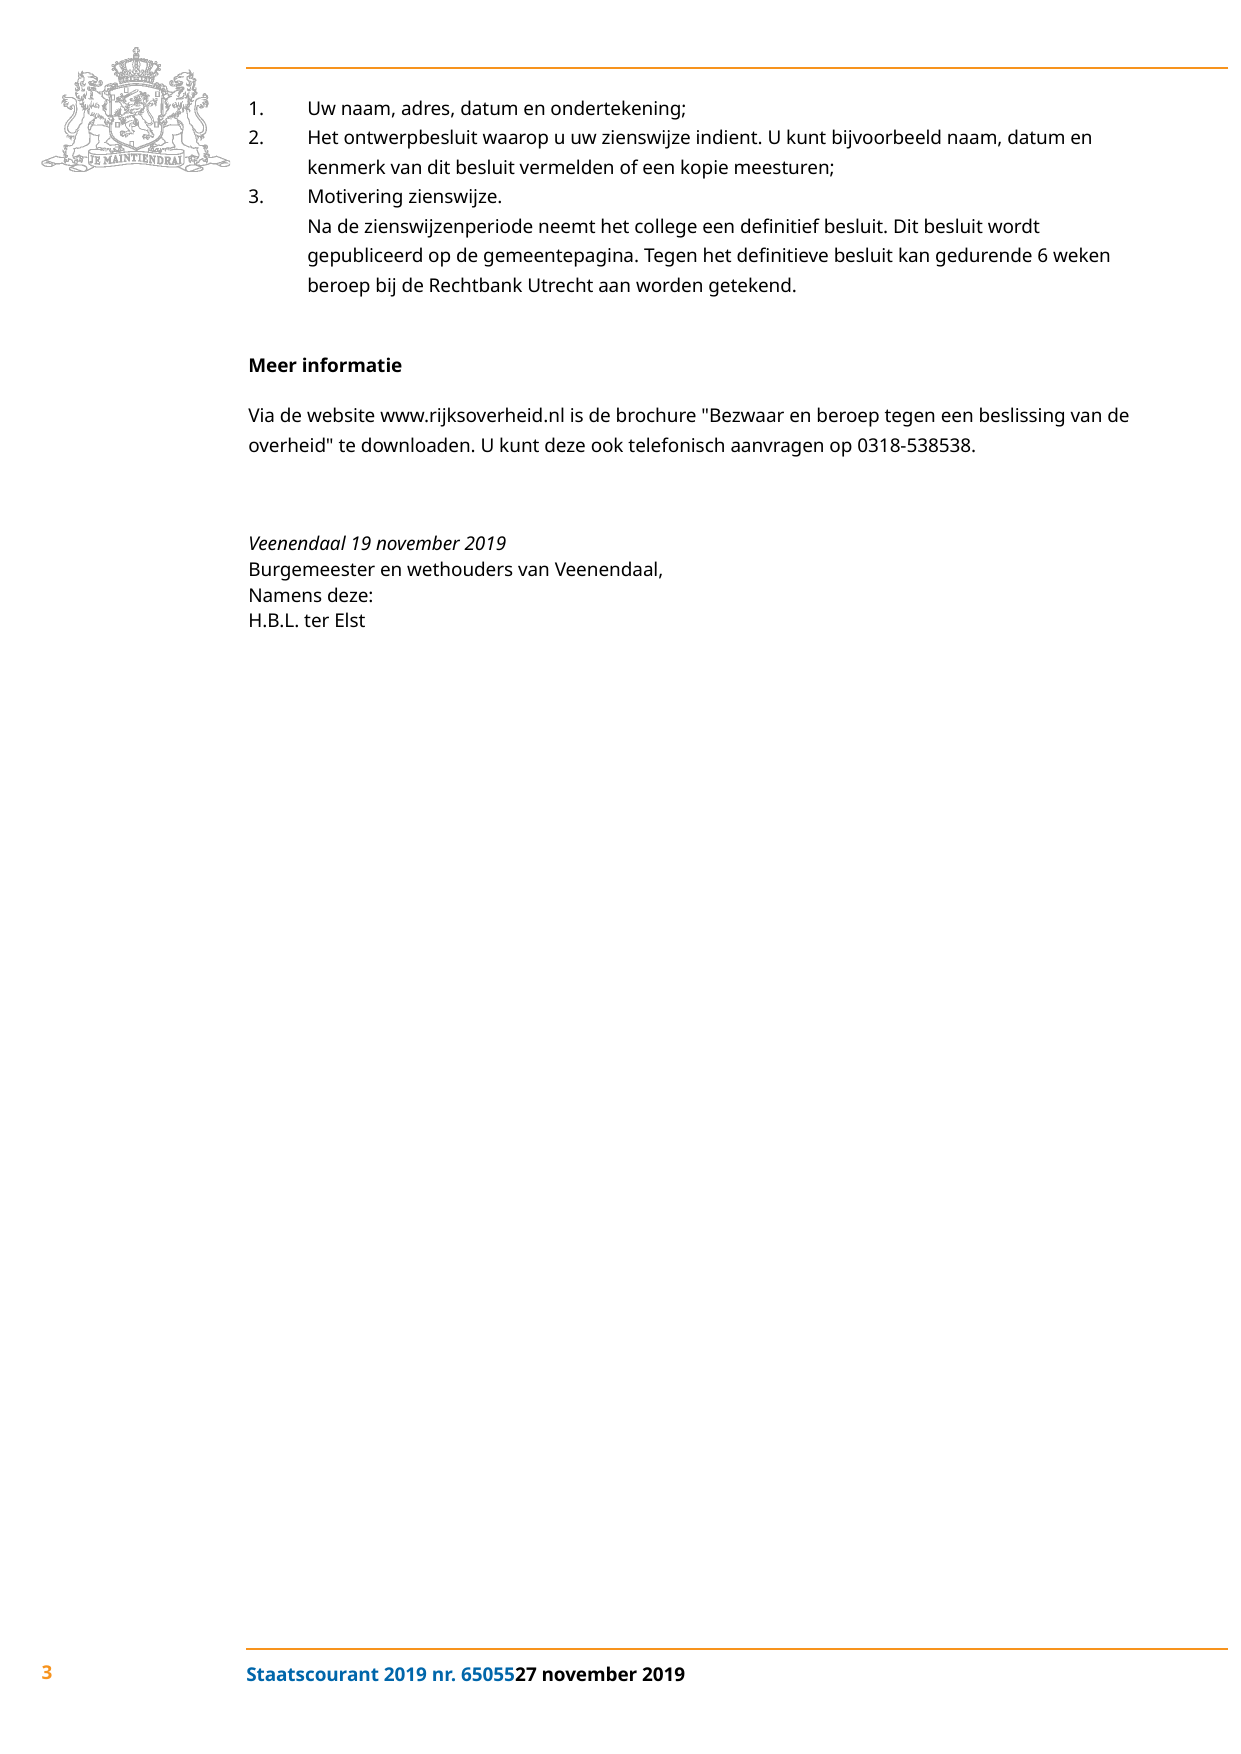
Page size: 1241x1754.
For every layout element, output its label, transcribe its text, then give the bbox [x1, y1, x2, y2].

text Veenendaal 19 november 2019 [248, 531, 1152, 556]
picture [41, 47, 231, 172]
list Uw naam, adres, datum en ondertekening; [248, 95, 1152, 121]
text Via de website www.rijksoverheid.nl is de brochure "Bezwaar en beroep tegen een beslissing van de overheid" te downloaden. U kunt deze ook telefonisch aanvragen op 0318-538538. [248, 403, 1152, 458]
list Na de zienswijzenperiode neemt het college een definitief besluit. Dit besluit wordt gepubliceerd op de gemeentepagina. Tegen het definitieve besluit kan gedurende 6 weken beroep bij de Rechtbank Utrecht aan worden getekend. [248, 213, 1152, 298]
text Meer informatie [248, 352, 1152, 378]
text Namens deze: [248, 582, 1152, 608]
text H.B.L. ter Elst [248, 608, 1152, 633]
list Het ontwerpbesluit waarop u uw zienswijze indient. U kunt bijvoorbeeld naam, datum en kenmerk van dit besluit vermelden of een kopie meesturen; [248, 124, 1152, 180]
text Burgemeester en wethouders van Veenendaal, [248, 556, 1152, 582]
list Motivering zienswijze. [248, 183, 1152, 209]
